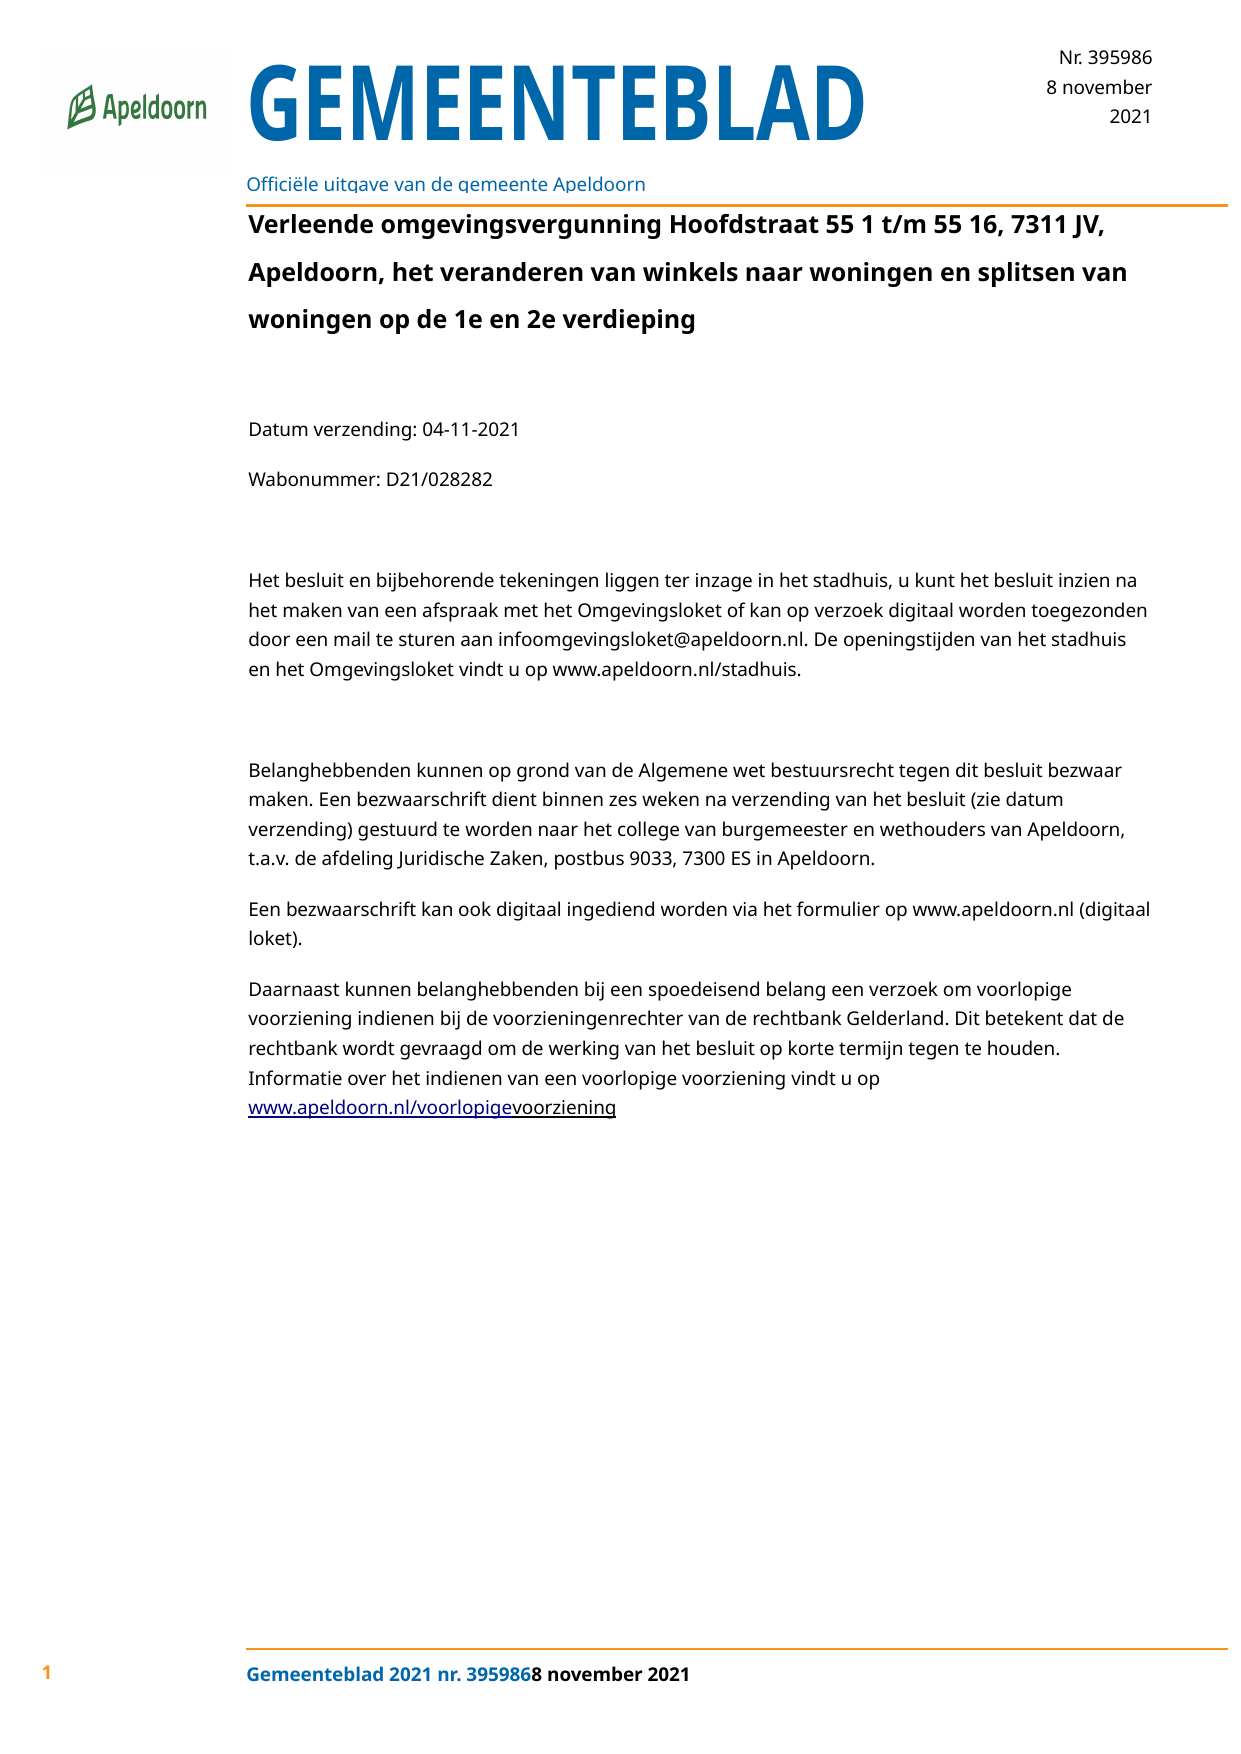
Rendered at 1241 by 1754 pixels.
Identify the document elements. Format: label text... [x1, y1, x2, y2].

text Daarnaast kunnen belanghebbenden bij een spoedeisend belang een verzoek om voorlopige voorziening indienen bij de voorzieningenrechter van de rechtbank Gelderland. Dit betekent dat de rechtbank wordt gevraagd om de werking van het besluit op korte termijn tegen te houden. Informatie over het indienen van een voorlopige voorziening vindt u op www.apeldoorn.nl/voorlopigevoorziening [248, 976, 1152, 1120]
text Een bezwaarschrift kan ook digitaal ingediend worden via het formulier op www.apeldoorn.nl (digitaal loket). [248, 896, 1152, 951]
picture [41, 47, 231, 172]
text Wabonummer: D21/028282 [248, 466, 1152, 492]
text Het besluit en bijbehorende tekeningen liggen ter inzage in het stadhuis, u kunt het besluit inzien na het maken van een afspraak met het Omgevingsloket of kan op verzoek digitaal worden toegezonden door een mail te sturen aan infoomgevingsloket@apeldoorn.nl. De openingstijden van het stadhuis en het Omgevingsloket vindt u op www.apeldoorn.nl/stadhuis. [248, 567, 1152, 682]
text Belanghebbenden kunnen op grond van de Algemene wet bestuursrecht tegen dit besluit bezwaar maken. Een bezwaarschrift dient binnen zes weken na verzending van het besluit (zie datum verzending) gestuurd te worden naar het college van burgemeester en wethouders van Apeldoorn, t.a.v. de afdeling Juridische Zaken, postbus 9033, 7300 ES in Apeldoorn. [248, 757, 1152, 871]
text Datum verzending: 04-11-2021 [248, 416, 1152, 442]
text Verleende omgevingsvergunning Hoofdstraat 55 1 t/m 55 16, 7311 JV, Apeldoorn, het veranderen van winkels naar woningen en splitsen van woningen op de 1e en 2e verdieping [248, 207, 1152, 336]
